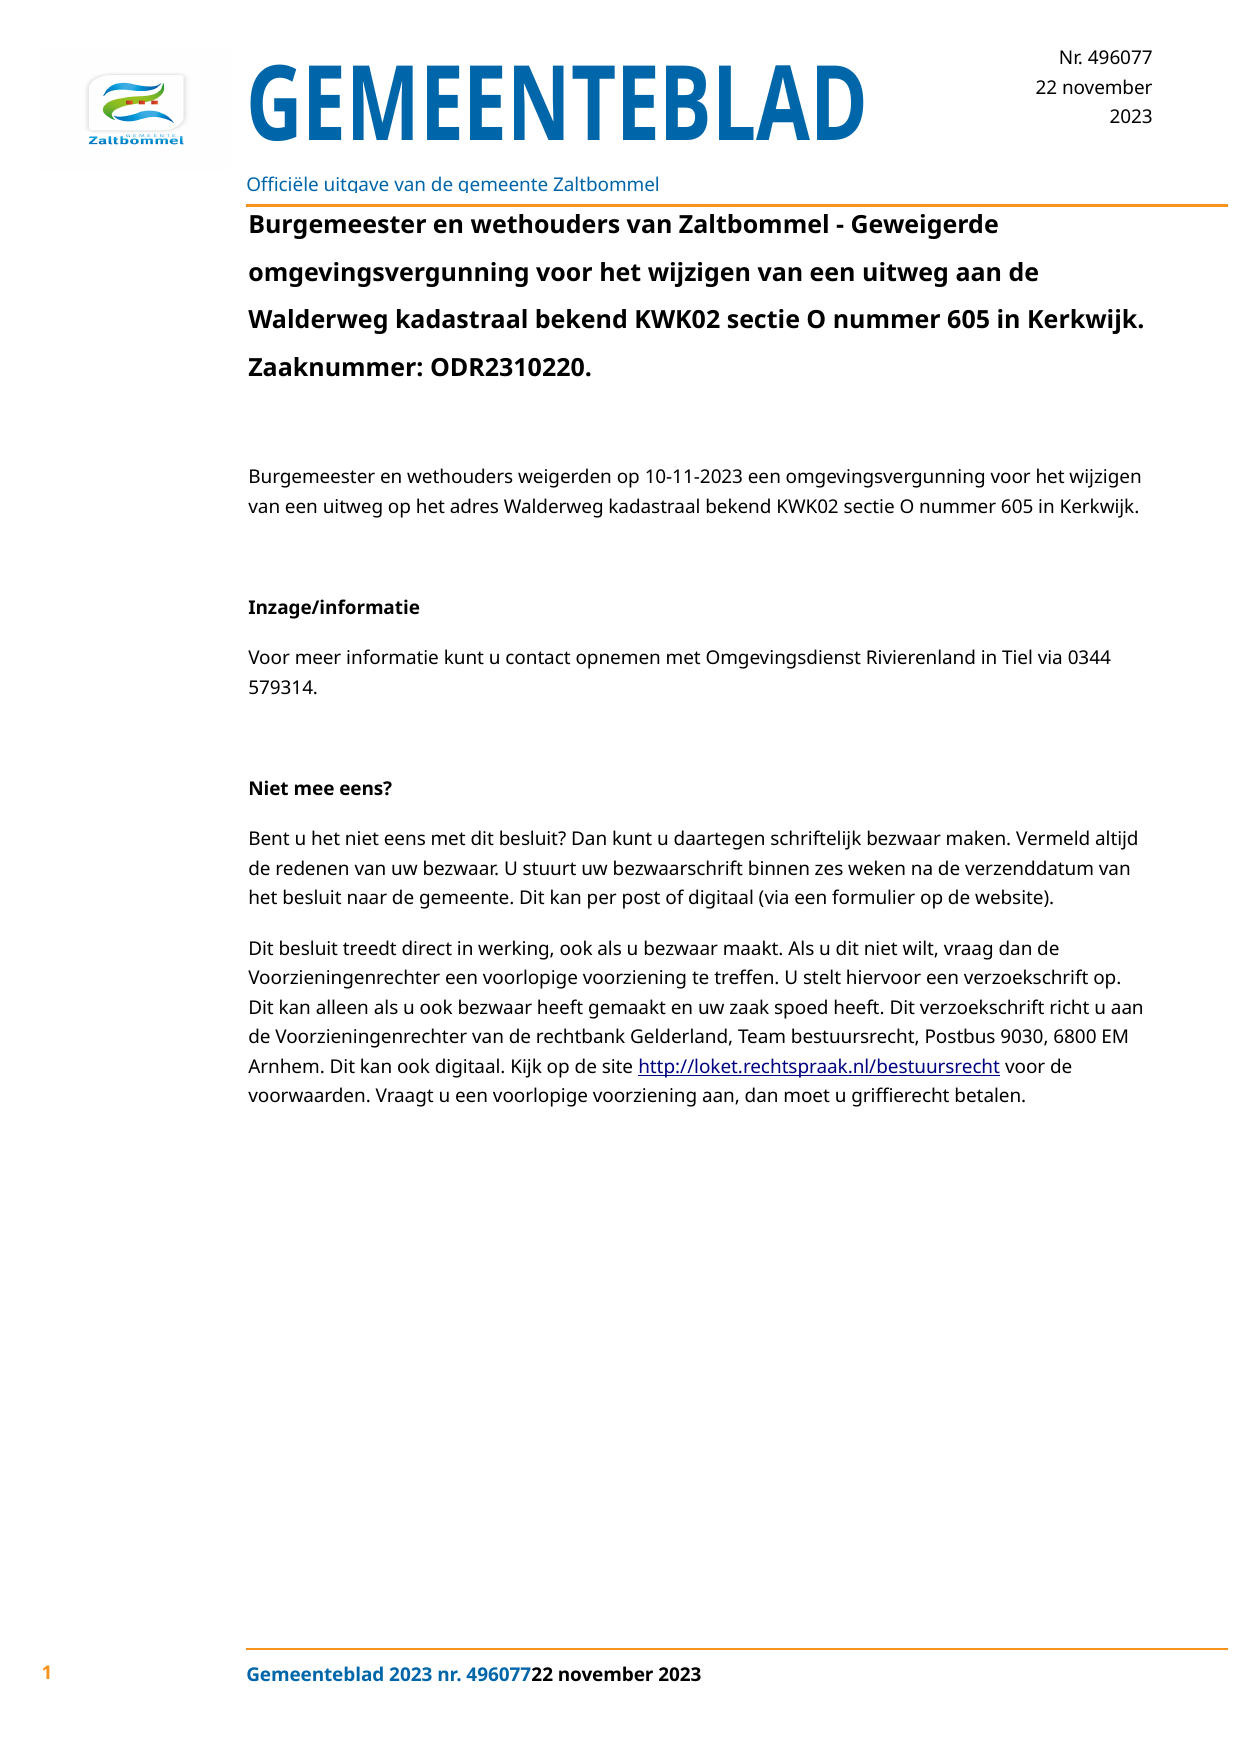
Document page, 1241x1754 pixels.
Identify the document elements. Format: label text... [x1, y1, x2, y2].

text Bent u het niet eens met dit besluit? Dan kunt u daartegen schriftelijk bezwaar maken. Vermeld altijd de redenen van uw bezwaar. U stuurt uw bezwaarschrift binnen zes weken na de verzenddatum van het besluit naar de gemeente. Dit kan per post of digitaal (via een formulier op de website). [248, 825, 1152, 910]
text Inzage/informatie [248, 594, 1152, 620]
text Burgemeester en wethouders weigerden op 10-11-2023 een omgevingsvergunning voor het wijzigen van een uitweg op het adres Walderweg kadastraal bekend KWK02 sectie O nummer 605 in Kerkwijk. [248, 463, 1152, 519]
text Dit besluit treedt direct in werking, ook als u bezwaar maakt. Als u dit niet wilt, vraag dan de Voorzieningenrechter een voorlopige voorziening te treffen. U stelt hiervoor een verzoekschrift op. Dit kan alleen als u ook bezwaar heeft gemaakt en uw zaak spoed heeft. Dit verzoekschrift richt u aan de Voorzieningenrechter van de rechtbank Gelderland, Team bestuursrecht, Postbus 9030, 6800 EM Arnhem. Dit kan ook digitaal. Kijk op de site http://loket.rechtspraak.nl/bestuursrecht voor de voorwaarden. Vraagt u een voorlopige voorziening aan, dan moet u griffierecht betalen. [248, 935, 1152, 1108]
text Voor meer informatie kunt u contact opnemen met Omgevingsdienst Rivierenland in Tiel via 0344 579314. [248, 644, 1152, 700]
picture [41, 47, 231, 172]
text Burgemeester en wethouders van Zaltbommel - Geweigerde omgevingsvergunning voor het wijzigen van een uitweg aan de Walderweg kadastraal bekend KWK02 sectie O nummer 605 in Kerkwijk. Zaaknummer: ODR2310220. [248, 207, 1152, 384]
text Niet mee eens? [248, 775, 1152, 801]
